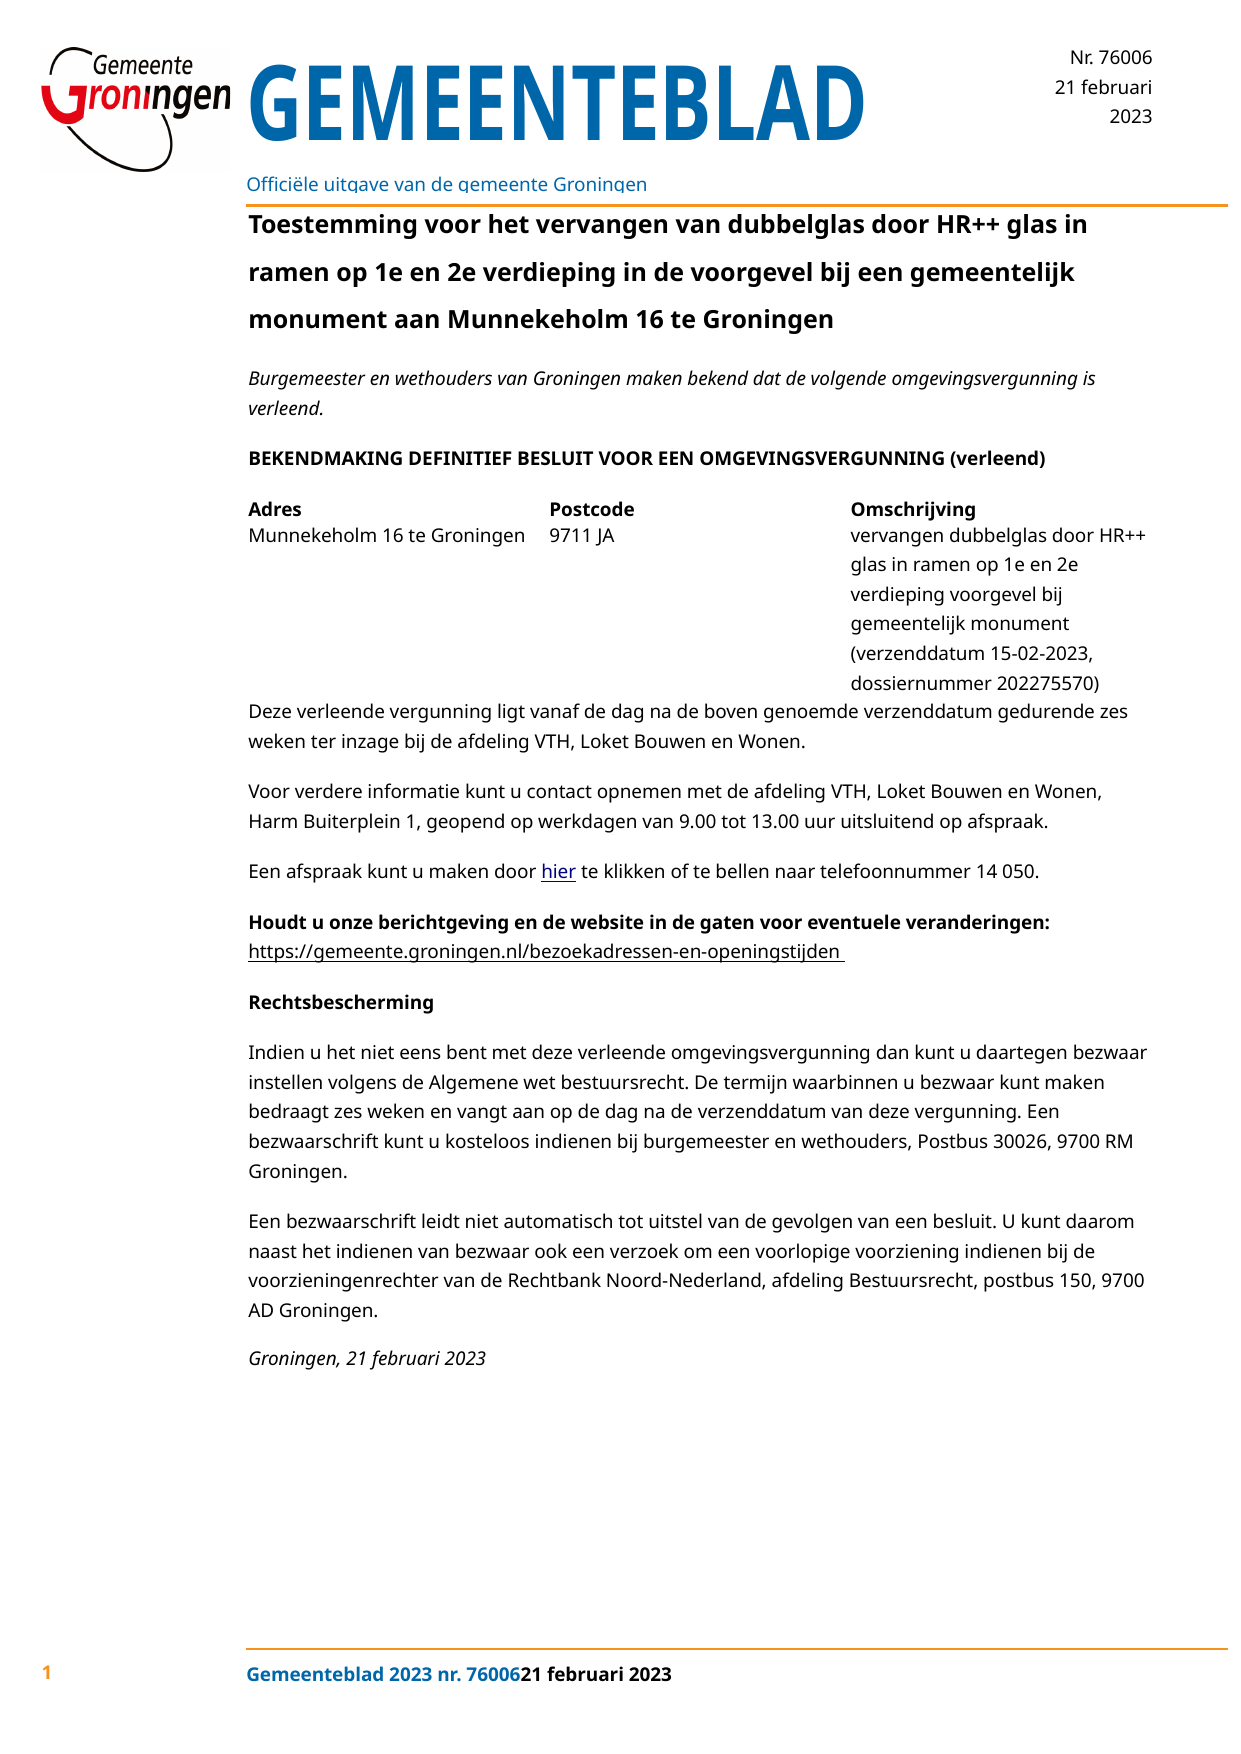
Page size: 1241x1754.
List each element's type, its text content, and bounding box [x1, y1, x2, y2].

picture [41, 47, 231, 172]
text Indien u het niet eens bent met deze verleende omgevingsvergunning dan kunt u daartegen bezwaar instellen volgens de Algemene wet bestuursrecht. De termijn waarbinnen u bezwaar kunt maken bedraagt zes weken en vangt aan op de dag na de verzenddatum van deze vergunning. Een bezwaarschrift kunt u kosteloos indienen bij burgemeester en wethouders, Postbus 30026, 9700 RM Groningen. [248, 1039, 1152, 1183]
text Burgemeester en wethouders van Groningen maken bekend dat de volgende omgevingsvergunning is verleend. [248, 366, 1152, 421]
text Een bezwaarschrift leidt niet automatisch tot uitstel van de gevolgen van een besluit. U kunt daarom naast het indienen van bezwaar ook een verzoek om een voorlopige voorziening indienen bij de voorzieningenrechter van de Rechtbank Noord-Nederland, afdeling Bestuursrecht, postbus 150, 9700 AD Groningen. [248, 1208, 1152, 1323]
text Een afspraak kunt u maken door hier te klikken of te bellen naar telefoonnummer 14 050. [248, 859, 1152, 884]
table_header Postcode [549, 496, 850, 522]
table_header Omschrijving [850, 496, 1152, 522]
text Toestemming voor het vervangen van dubbelglas door HR++ glas in ramen op 1e en 2e verdieping in de voorgevel bij een gemeentelijk monument aan Munnekeholm 16 te Groningen [248, 207, 1152, 336]
text Voor verdere informatie kunt u contact opnemen met de afdeling VTH, Loket Bouwen en Wonen, Harm Buiterplein 1, geopend op werkdagen van 9.00 tot 13.00 uur uitsluitend op afspraak. [248, 779, 1152, 834]
table_cell Munnekeholm 16 te Groningen [248, 522, 549, 695]
table_header Adres [248, 496, 549, 522]
text Deze verleende vergunning ligt vanaf de dag na de boven genoemde verzenddatum gedurende zes weken ter inzage bij de afdeling VTH, Loket Bouwen en Wonen. [248, 699, 1152, 754]
text Groningen, 21 februari 2023 [248, 1345, 1152, 1371]
table_cell vervangen dubbelglas door HR++ glas in ramen op 1e en 2e verdieping voorgevel bij gemeentelijk monument (verzenddatum 15-02-2023, dossiernummer 202275570) [850, 522, 1152, 695]
text BEKENDMAKING DEFINITIEF BESLUIT VOOR EEN OMGEVINGSVERGUNNING (verleend) [248, 446, 1152, 471]
table_cell 9711 JA [549, 522, 850, 695]
text Houdt u onze berichtgeving en de website in de gaten voor eventuele veranderingen: https://gemeente.groningen.nl/bezoekadressen-en-openingstijden [248, 909, 1152, 964]
text Rechtsbescherming [248, 989, 1152, 1015]
